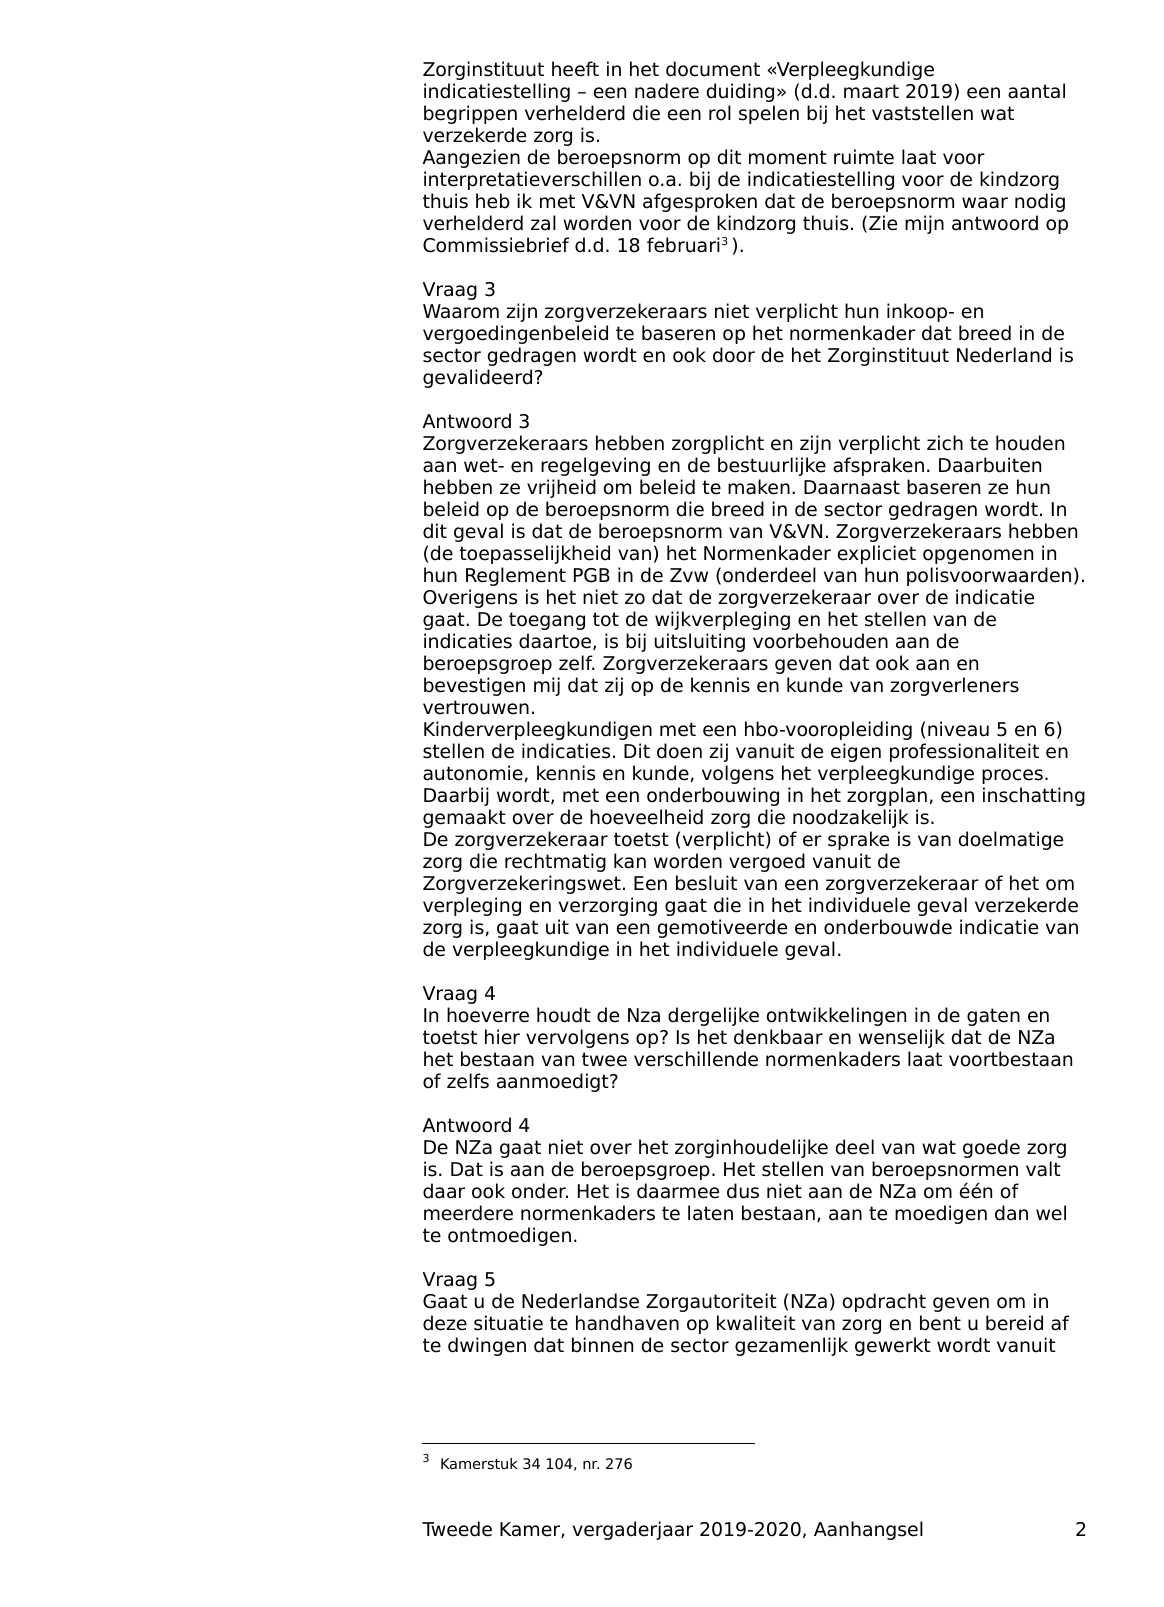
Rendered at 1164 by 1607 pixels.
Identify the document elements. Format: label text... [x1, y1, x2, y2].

text Vraag 4 [422, 983, 1087, 1005]
text Vraag 3 [422, 279, 1087, 301]
text Antwoord 4 [422, 1115, 1087, 1137]
text Overigens is het niet zo dat de zorgverzekeraar over de indicatie gaat. De toegang tot de wijkverpleging en het stellen van de indicaties daartoe, is bij uitsluiting voorbehouden aan de beroepsgroep zelf. Zorgverzekeraars geven dat ook aan en bevestigen mij dat zij op de kennis en kunde van zorgverleners vertrouwen. [422, 587, 1087, 719]
text Waarom zijn zorgverzekeraars niet verplicht hun inkoop- en vergoedingenbeleid te baseren op het normenkader dat breed in de sector gedragen wordt en ook door de het Zorginstituut Nederland is gevalideerd? [422, 301, 1087, 389]
text De zorgverzekeraar toetst (verplicht) of er sprake is van doelmatige zorg die rechtmatig kan worden vergoed vanuit de Zorgverzekeringswet. Een besluit van een zorgverzekeraar of het om verpleging en verzorging gaat die in het individuele geval verzekerde zorg is, gaat uit van een gemotiveerde en onderbouwde indicatie van de verpleegkundige in het individuele geval. [422, 829, 1087, 961]
text Antwoord 3 [422, 411, 1087, 433]
text In hoeverre houdt de Nza dergelijke ontwikkelingen in de gaten en toetst hier vervolgens op? Is het denkbaar en wenselijk dat de NZa het bestaan van twee verschillende normenkaders laat voortbestaan of zelfs aanmoedigt? [422, 1005, 1087, 1093]
text Kinderverpleegkundigen met een hbo-vooropleiding (niveau 5 en 6) stellen de indicaties. Dit doen zij vanuit de eigen professionaliteit en autonomie, kennis en kunde, volgens het verpleegkundige proces. Daarbij wordt, met een onderbouwing in het zorgplan, een inschatting gemaakt over de hoeveelheid zorg die noodzakelijk is. [422, 719, 1087, 829]
text Kamerstuk 34 104, nr. 276 [422, 1452, 1087, 1474]
text Zorginstituut heeft in het document «Verpleegkundige indicatiestelling – een nadere duiding» (d.d. maart 2019) een aantal begrippen verhelderd die een rol spelen bij het vaststellen wat verzekerde zorg is. [422, 59, 1087, 147]
text Vraag 5 [422, 1269, 1087, 1291]
text Zorgverzekeraars hebben zorgplicht en zijn verplicht zich te houden aan wet- en regelgeving en de bestuurlijke afspraken. Daarbuiten hebben ze vrijheid om beleid te maken. Daarnaast baseren ze hun beleid op de beroepsnorm die breed in de sector gedragen wordt. In dit geval is dat de beroepsnorm van V&VN. Zorgverzekeraars hebben (de toepasselijkheid van) het Normenkader expliciet opgenomen in hun Reglement PGB in de Zvw (onderdeel van hun polisvoorwaarden). [422, 433, 1087, 587]
text De NZa gaat niet over het zorginhoudelijke deel van wat goede zorg is. Dat is aan de beroepsgroep. Het stellen van beroepsnormen valt daar ook onder. Het is daarmee dus niet aan de NZa om één of meerdere normenkaders te laten bestaan, aan te moedigen dan wel te ontmoedigen. [422, 1137, 1087, 1247]
text Aangezien de beroepsnorm op dit moment ruimte laat voor interpretatieverschillen o.a. bij de indicatiestelling voor de kindzorg thuis heb ik met V&VN afgesproken dat de beroepsnorm waar nodig verhelderd zal worden voor de kindzorg thuis. (Zie mijn antwoord op Commissiebrief d.d. 18 februari). [422, 147, 1087, 257]
text Gaat u de Nederlandse Zorgautoriteit (NZa) opdracht geven om in deze situatie te handhaven op kwaliteit van zorg en bent u bereid af te dwingen dat binnen de sector gezamenlijk gewerkt wordt vanuit [422, 1291, 1087, 1357]
